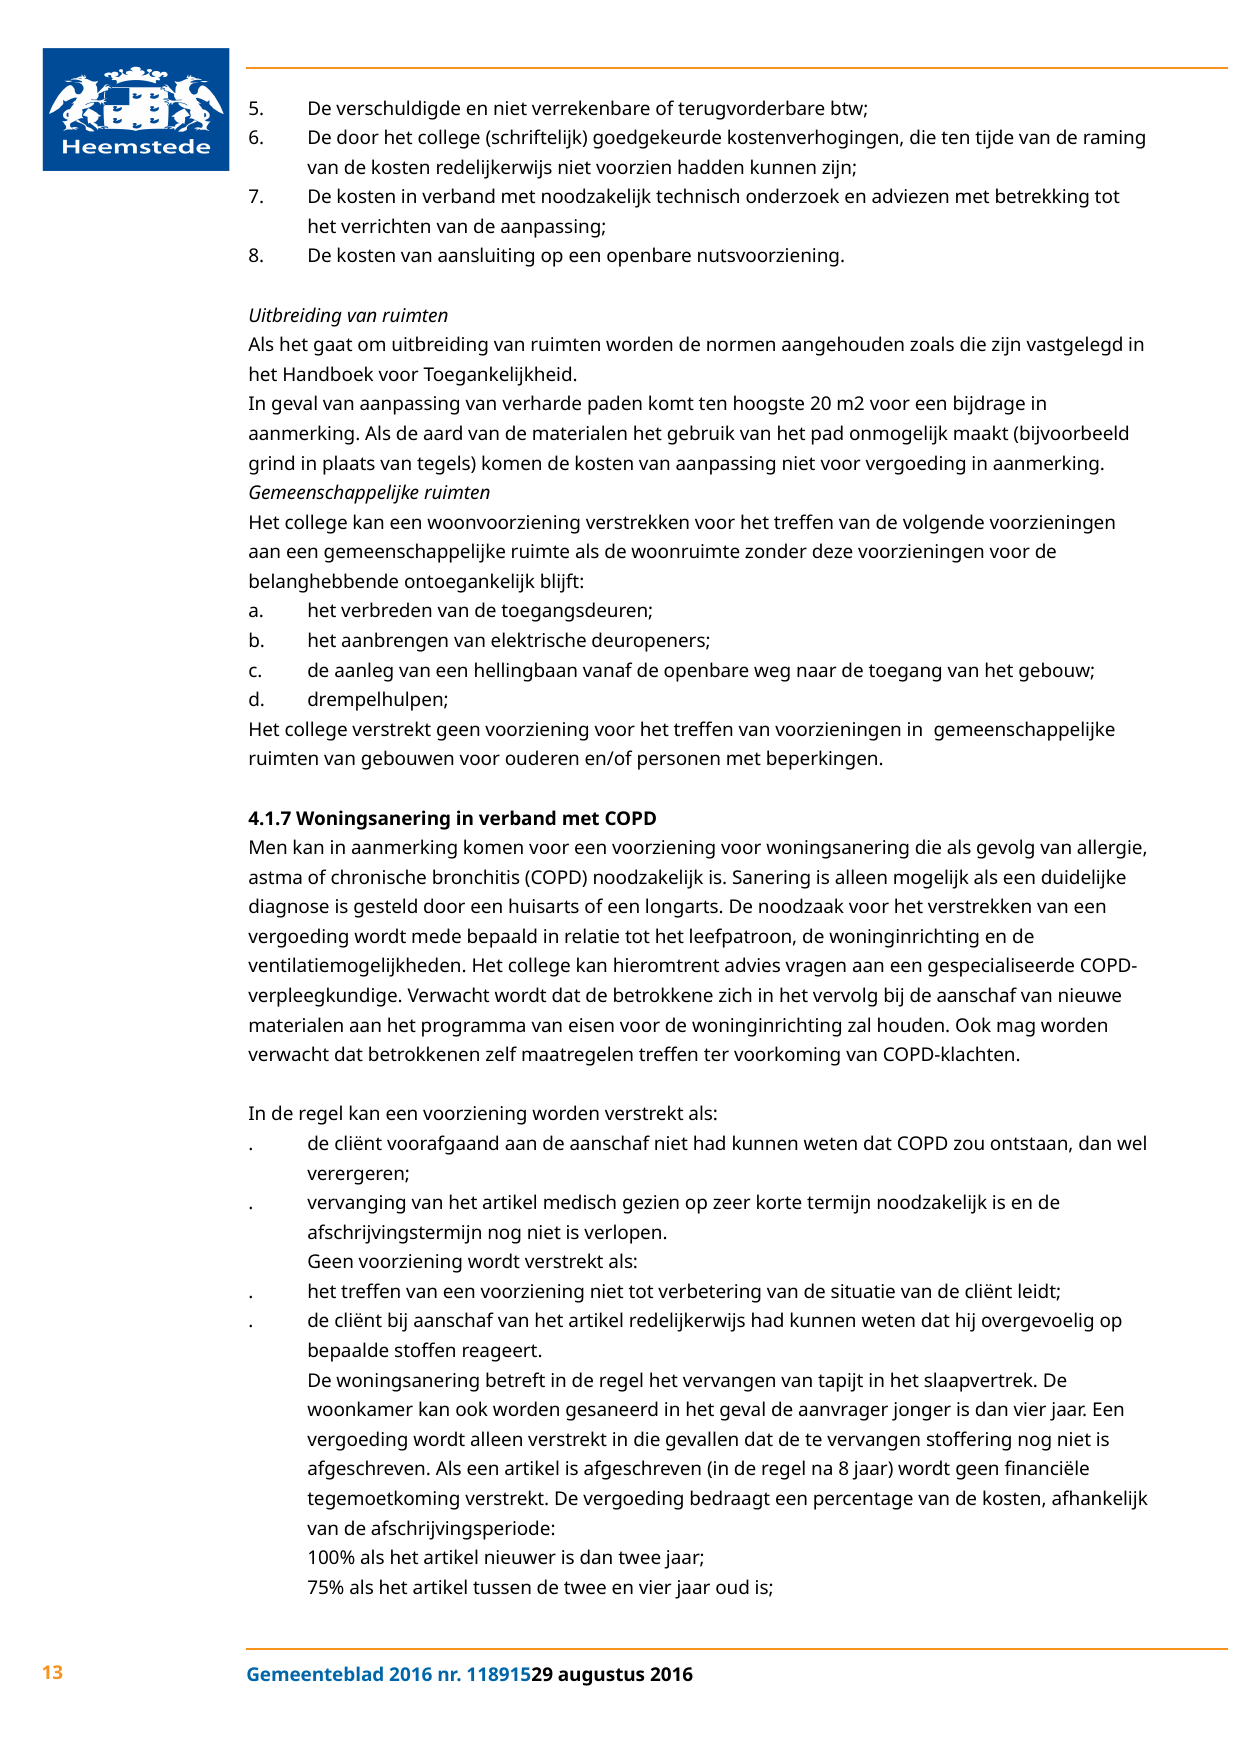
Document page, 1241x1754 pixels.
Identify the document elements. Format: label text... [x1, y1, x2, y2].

text Het college kan een woonvoorziening verstrekken voor het treffen van de volgende voorzieningen aan een gemeenschappelijke ruimte als de woonruimte zonder deze voorzieningen voor de belanghebbende ontoegankelijk blijft: [248, 509, 1152, 594]
text Als het gaat om uitbreiding van ruimten worden de normen aangehouden zoals die zijn vastgelegd in het Handboek voor Toegankelijkheid. [248, 331, 1152, 387]
text Het college verstrekt geen voorziening voor het treffen van voorzieningen in gemeenschappelijke ruimten van gebouwen voor ouderen en/of personen met beperkingen. [248, 716, 1152, 771]
list De door het college (schriftelijk) goedgekeurde kostenverhogingen, die ten tijde van de raming van de kosten redelijkerwijs niet voorzien hadden kunnen zijn; [248, 124, 1152, 180]
text Gemeenschappelijke ruimten [248, 479, 1152, 505]
list De kosten in verband met noodzakelijk technisch onderzoek en adviezen met betrekking tot het verrichten van de aanpassing; [248, 183, 1152, 239]
text In geval van aanpassing van verharde paden komt ten hoogste 20 m2 voor een bijdrage in aanmerking. Als de aard van de materialen het gebruik van het pad onmogelijk maakt (bijvoorbeeld grind in plaats van tegels) komen de kosten van aanpassing niet voor vergoeding in aanmerking. [248, 391, 1152, 476]
list De kosten van aansluiting op een openbare nutsvoorziening. [248, 243, 1152, 268]
picture [41, 47, 231, 172]
list de cliënt voorafgaand aan de aanschaf niet had kunnen weten dat COPD zou ontstaan, dan wel verergeren; [248, 1130, 1152, 1186]
list De woningsanering betreft in de regel het vervangen van tapijt in het slaapvertrek. De woonkamer kan ook worden gesaneerd in het geval de aanvrager jonger is dan vier jaar. Een vergoeding wordt alleen verstrekt in die gevallen dat de te vervangen stoffering nog niet is afgeschreven. Als een artikel is afgeschreven (in de regel na 8 jaar) wordt geen financiële tegemoetkoming verstrekt. De vergoeding bedraagt een percentage van de kosten, afhankelijk van de afschrijvingsperiode: [248, 1367, 1152, 1541]
list drempelhulpen; [248, 686, 1152, 712]
list 100% als het artikel nieuwer is dan twee jaar; [248, 1544, 1152, 1570]
list het verbreden van de toegangsdeuren; [248, 598, 1152, 623]
text In de regel kan een voorziening worden verstrekt als: [248, 1101, 1152, 1126]
list de cliënt bij aanschaf van het artikel redelijkerwijs had kunnen weten dat hij overgevoelig op bepaalde stoffen reageert. [248, 1308, 1152, 1363]
list De verschuldigde en niet verrekenbare of terugvorderbare btw; [248, 95, 1152, 121]
list de aanleg van een hellingbaan vanaf de openbare weg naar de toegang van het gebouw; [248, 657, 1152, 683]
list Geen voorziening wordt verstrekt als: [248, 1248, 1152, 1274]
text 4.1.7 Woningsanering in verband met COPD [248, 805, 1152, 831]
list 75% als het artikel tussen de twee en vier jaar oud is; [248, 1574, 1152, 1600]
text Uitbreiding van ruimten [248, 302, 1152, 328]
text Men kan in aanmerking komen voor een voorziening voor woningsanering die als gevolg van allergie, astma of chronische bronchitis (COPD) noodzakelijk is. Sanering is alleen mogelijk als een duidelijke diagnose is gesteld door een huisarts of een longarts. De noodzaak voor het verstrekken van een vergoeding wordt mede bepaald in relatie tot het leefpatroon, de woninginrichting en de ventilatiemogelijkheden. Het college kan hieromtrent advies vragen aan een gespecialiseerde COPD-verpleegkundige. Verwacht wordt dat de betrokkene zich in het vervolg bij de aanschaf van nieuwe materialen aan het programma van eisen voor de woninginrichting zal houden. Ook mag worden verwacht dat betrokkenen zelf maatregelen treffen ter voorkoming van COPD-klachten. [248, 834, 1152, 1067]
list vervanging van het artikel medisch gezien op zeer korte termijn noodzakelijk is en de afschrijvingstermijn nog niet is verlopen. [248, 1189, 1152, 1245]
list het treffen van een voorziening niet tot verbetering van de situatie van de cliënt leidt; [248, 1278, 1152, 1304]
list het aanbrengen van elektrische deuropeners; [248, 627, 1152, 653]
